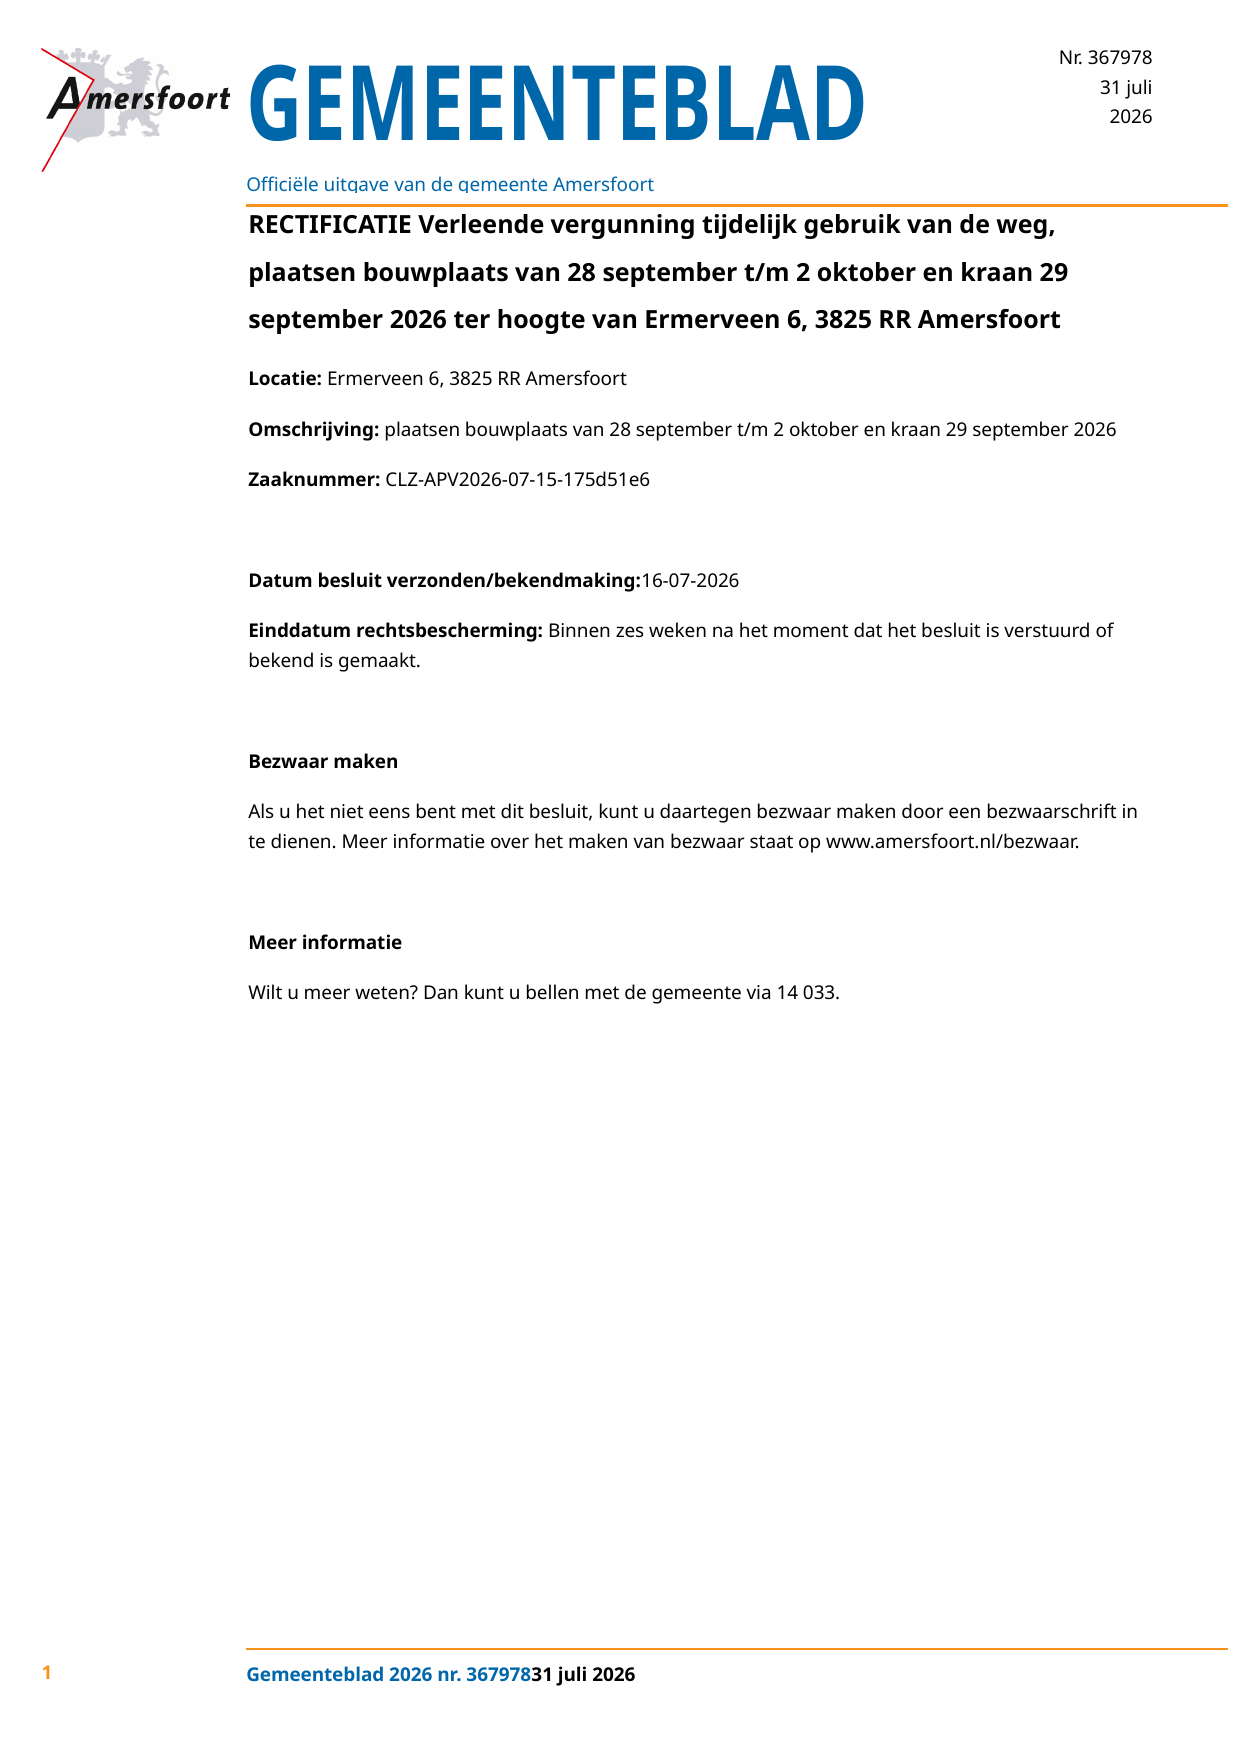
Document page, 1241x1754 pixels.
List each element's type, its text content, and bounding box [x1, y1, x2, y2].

text Locatie: Ermerveen 6, 3825 RR Amersfoort [248, 366, 1152, 391]
text Omschrijving: plaatsen bouwplaats van 28 september t/m 2 oktober en kraan 29 september 2026 [248, 416, 1152, 442]
text Meer informatie [248, 929, 1152, 954]
text Datum besluit verzonden/bekendmaking:16-07-2026 [248, 567, 1152, 593]
text Als u het niet eens bent met dit besluit, kunt u daartegen bezwaar maken door een bezwaarschrift in te dienen. Meer informatie over het maken van bezwaar staat op www.amersfoort.nl/bezwaar. [248, 798, 1152, 854]
text Bezwaar maken [248, 748, 1152, 774]
text Einddatum rechtsbescherming: Binnen zes weken na het moment dat het besluit is verstuurd of bekend is gemaakt. [248, 618, 1152, 673]
text Wilt u meer weten? Dan kunt u bellen met de gemeente via 14 033. [248, 979, 1152, 1005]
text Zaaknummer: CLZ-APV2026-07-15-175d51e6 [248, 466, 1152, 492]
text RECTIFICATIE Verleende vergunning tijdelijk gebruik van de weg, plaatsen bouwplaats van 28 september t/m 2 oktober en kraan 29 september 2026 ter hoogte van Ermerveen 6, 3825 RR Amersfoort [248, 207, 1152, 336]
picture [41, 47, 231, 172]
